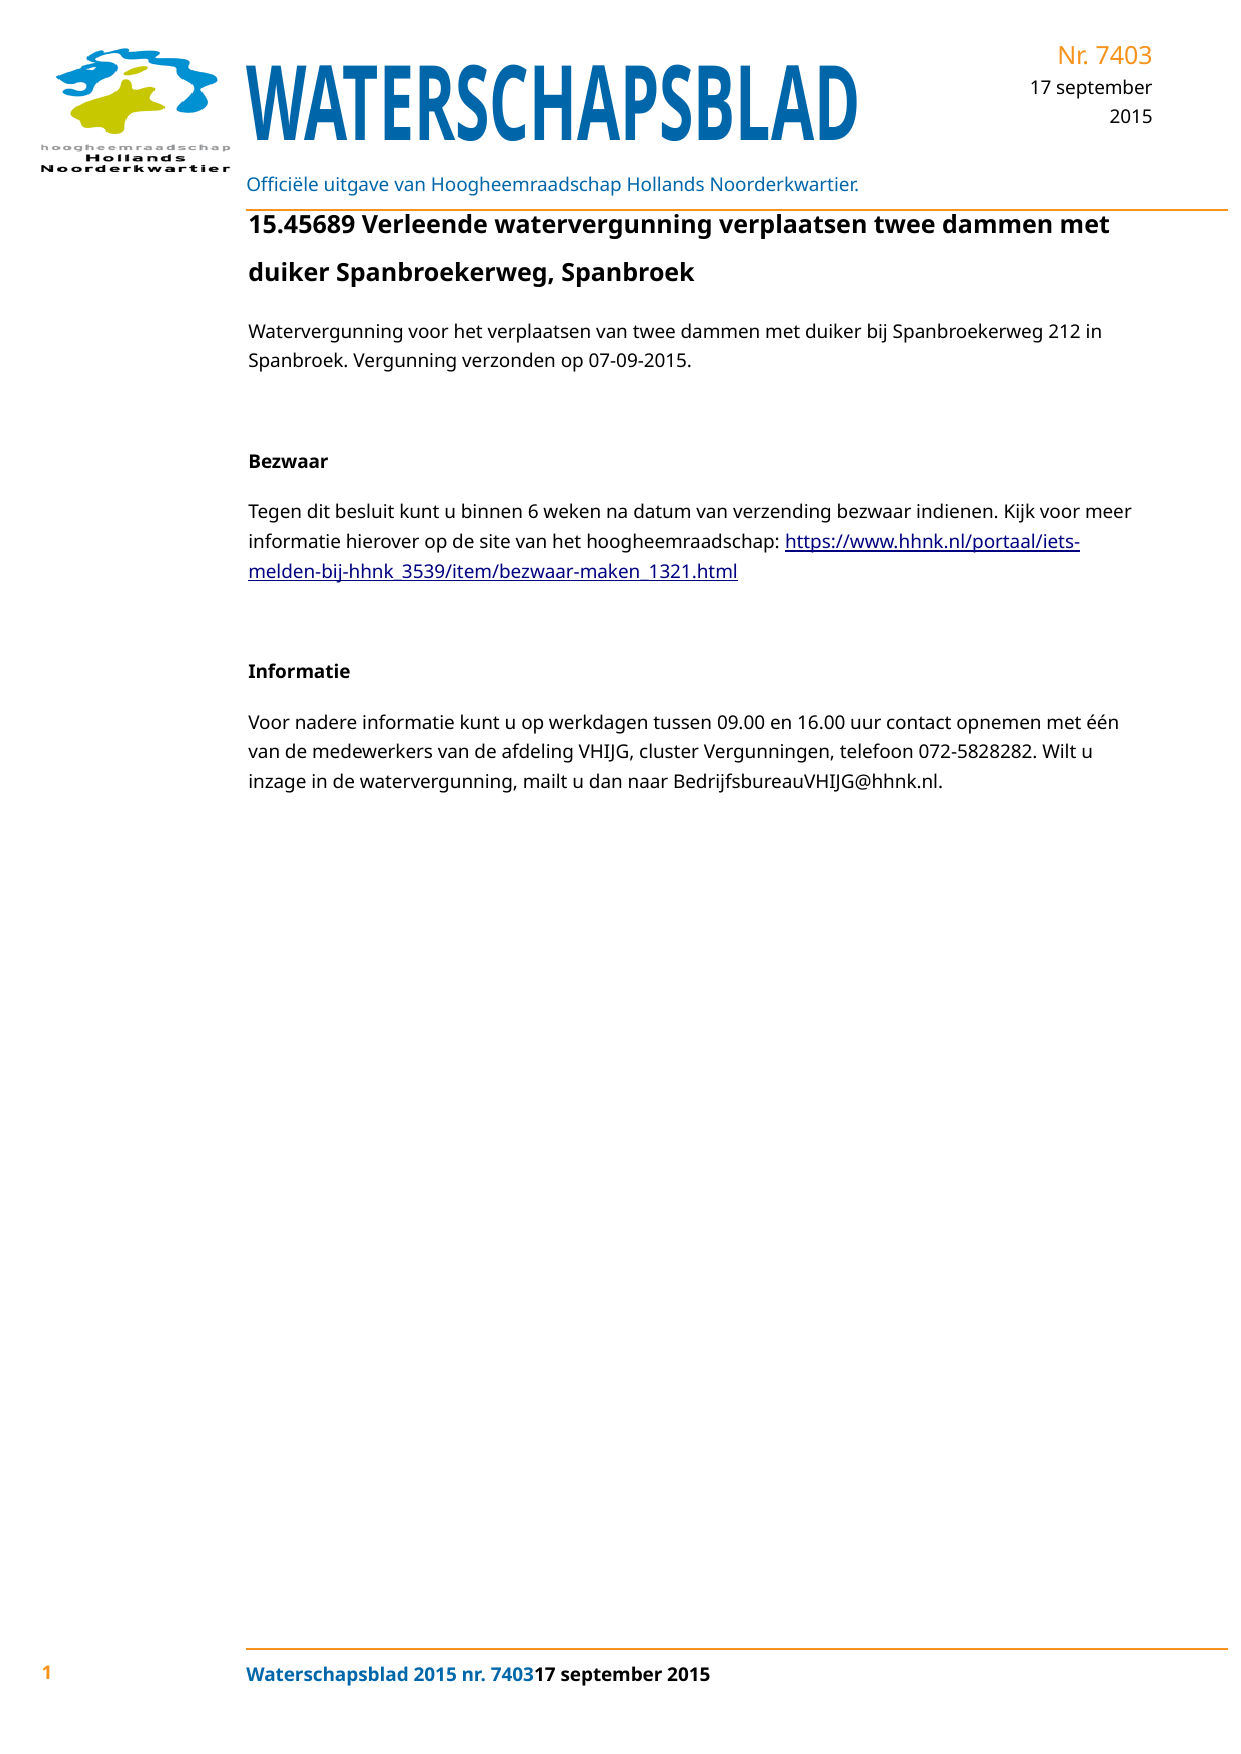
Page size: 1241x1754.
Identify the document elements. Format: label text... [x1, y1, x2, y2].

text 15.45689 Verleende watervergunning verplaatsen twee dammen met duiker Spanbroekerweg, Spanbroek [248, 211, 1152, 288]
text Watervergunning voor het verplaatsen van twee dammen met duiker bij Spanbroekerweg 212 in Spanbroek. Vergunning verzonden op 07-09-2015. [248, 318, 1152, 373]
text Voor nadere informatie kunt u op werkdagen tussen 09.00 en 16.00 uur contact opnemen met één van de medewerkers van de afdeling VHIJG, cluster Vergunningen, telefoon 072-5828282. Wilt u inzage in de watervergunning, mailt u dan naar BedrijfsbureauVHIJG@hhnk.nl. [248, 709, 1152, 794]
text Bezwaar [248, 448, 1152, 474]
picture [41, 47, 231, 172]
text Informatie [248, 659, 1152, 684]
text Tegen dit besluit kunt u binnen 6 weken na datum van verzending bezwaar indienen. Kijk voor meer informatie hierover op de site van het hoogheemraadschap: https://www.hhnk.nl/portaal/iets-melden-bij-hhnk_3539/item/bezwaar-maken_1321.html [248, 499, 1152, 584]
